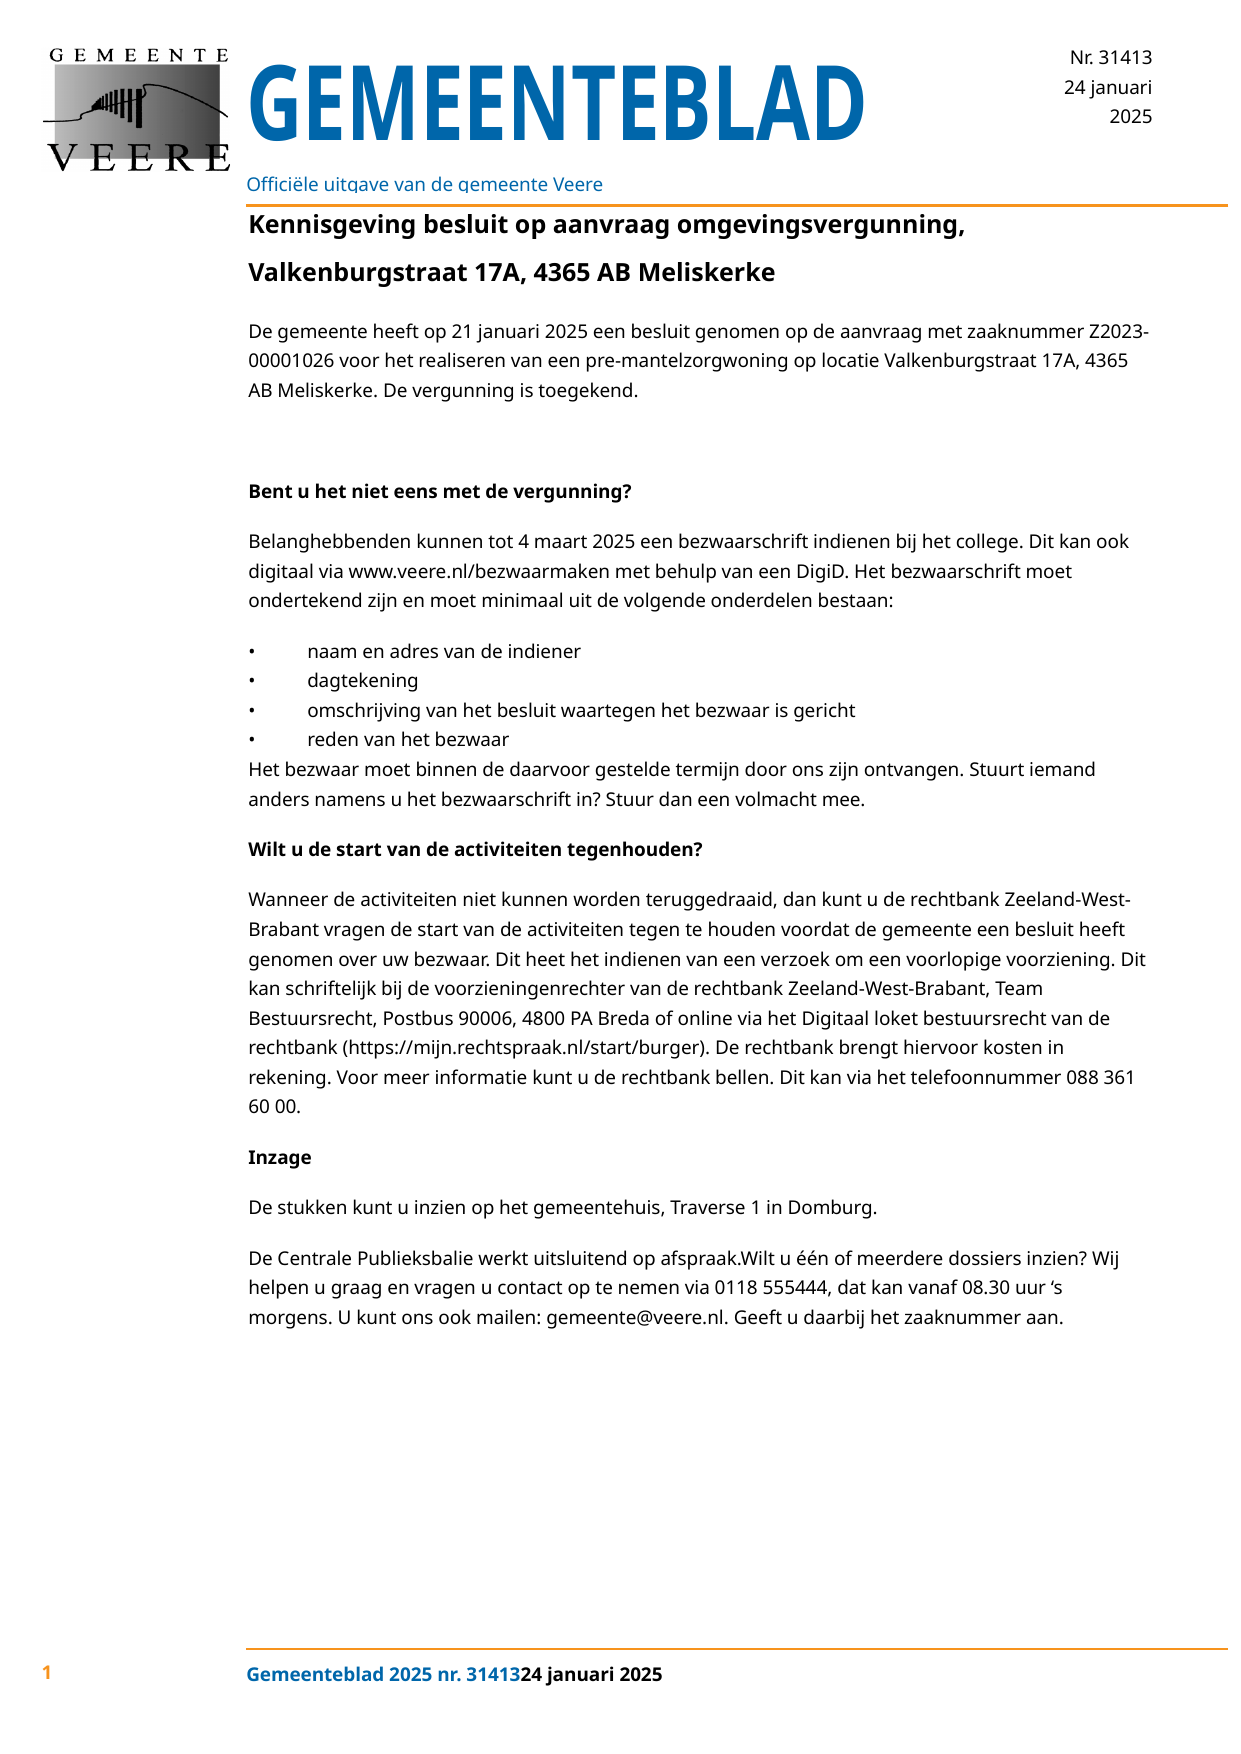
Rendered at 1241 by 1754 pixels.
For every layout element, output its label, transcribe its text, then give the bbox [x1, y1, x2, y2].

picture [41, 47, 231, 172]
list dagtekening [248, 667, 1152, 693]
text Inzage [248, 1144, 1152, 1170]
text De Centrale Publieksbalie werkt uitsluitend op afspraak.Wilt u één of meerdere dossiers inzien? Wij helpen u graag en vragen u contact op te nemen via 0118 555444, dat kan vanaf 08.30 uur ‘s morgens. U kunt ons ook mailen: gemeente@veere.nl. Geeft u daarbij het zaaknummer aan. [248, 1245, 1152, 1330]
text Belanghebbenden kunnen tot 4 maart 2025 een bezwaarschrift indienen bij het college. Dit kan ook digitaal via www.veere.nl/bezwaarmaken met behulp van een DigiD. Het bezwaarschrift moet ondertekend zijn en moet minimaal uit de volgende onderdelen bestaan: [248, 528, 1152, 613]
list reden van het bezwaar [248, 727, 1152, 752]
text De gemeente heeft op 21 januari 2025 een besluit genomen op de aanvraag met zaaknummer Z2023-00001026 voor het realiseren van een pre-mantelzorgwoning op locatie Valkenburgstraat 17A, 4365 AB Meliskerke. De vergunning is toegekend. [248, 318, 1152, 403]
text Wilt u de start van de activiteiten tegenhouden? [248, 836, 1152, 862]
list omschrijving van het besluit waartegen het bezwaar is gericht [248, 697, 1152, 723]
text Bent u het niet eens met de vergunning? [248, 478, 1152, 504]
list naam en adres van de indiener [248, 638, 1152, 664]
text Kennisgeving besluit op aanvraag omgevingsvergunning, Valkenburgstraat 17A, 4365 AB Meliskerke [248, 207, 1152, 288]
text Het bezwaar moet binnen de daarvoor gestelde termijn door ons zijn ontvangen. Stuurt iemand anders namens u het bezwaarschrift in? Stuur dan een volmacht mee. [248, 756, 1152, 812]
text De stukken kunt u inzien op het gemeentehuis, Traverse 1 in Domburg. [248, 1194, 1152, 1220]
text Wanneer de activiteiten niet kunnen worden teruggedraaid, dan kunt u de rechtbank Zeeland-West-Brabant vragen de start van de activiteiten tegen te houden voordat de gemeente een besluit heeft genomen over uw bezwaar. Dit heet het indienen van een verzoek om een voorlopige voorziening. Dit kan schriftelijk bij de voorzieningenrechter van de rechtbank Zeeland-West-Brabant, Team Bestuursrecht, Postbus 90006, 4800 PA Breda of online via het Digitaal loket bestuursrecht van de rechtbank (https://mijn.rechtspraak.nl/start/burger). De rechtbank brengt hiervoor kosten in rekening. Voor meer informatie kunt u de rechtbank bellen. Dit kan via het telefoonnummer 088 361 60 00. [248, 887, 1152, 1119]
